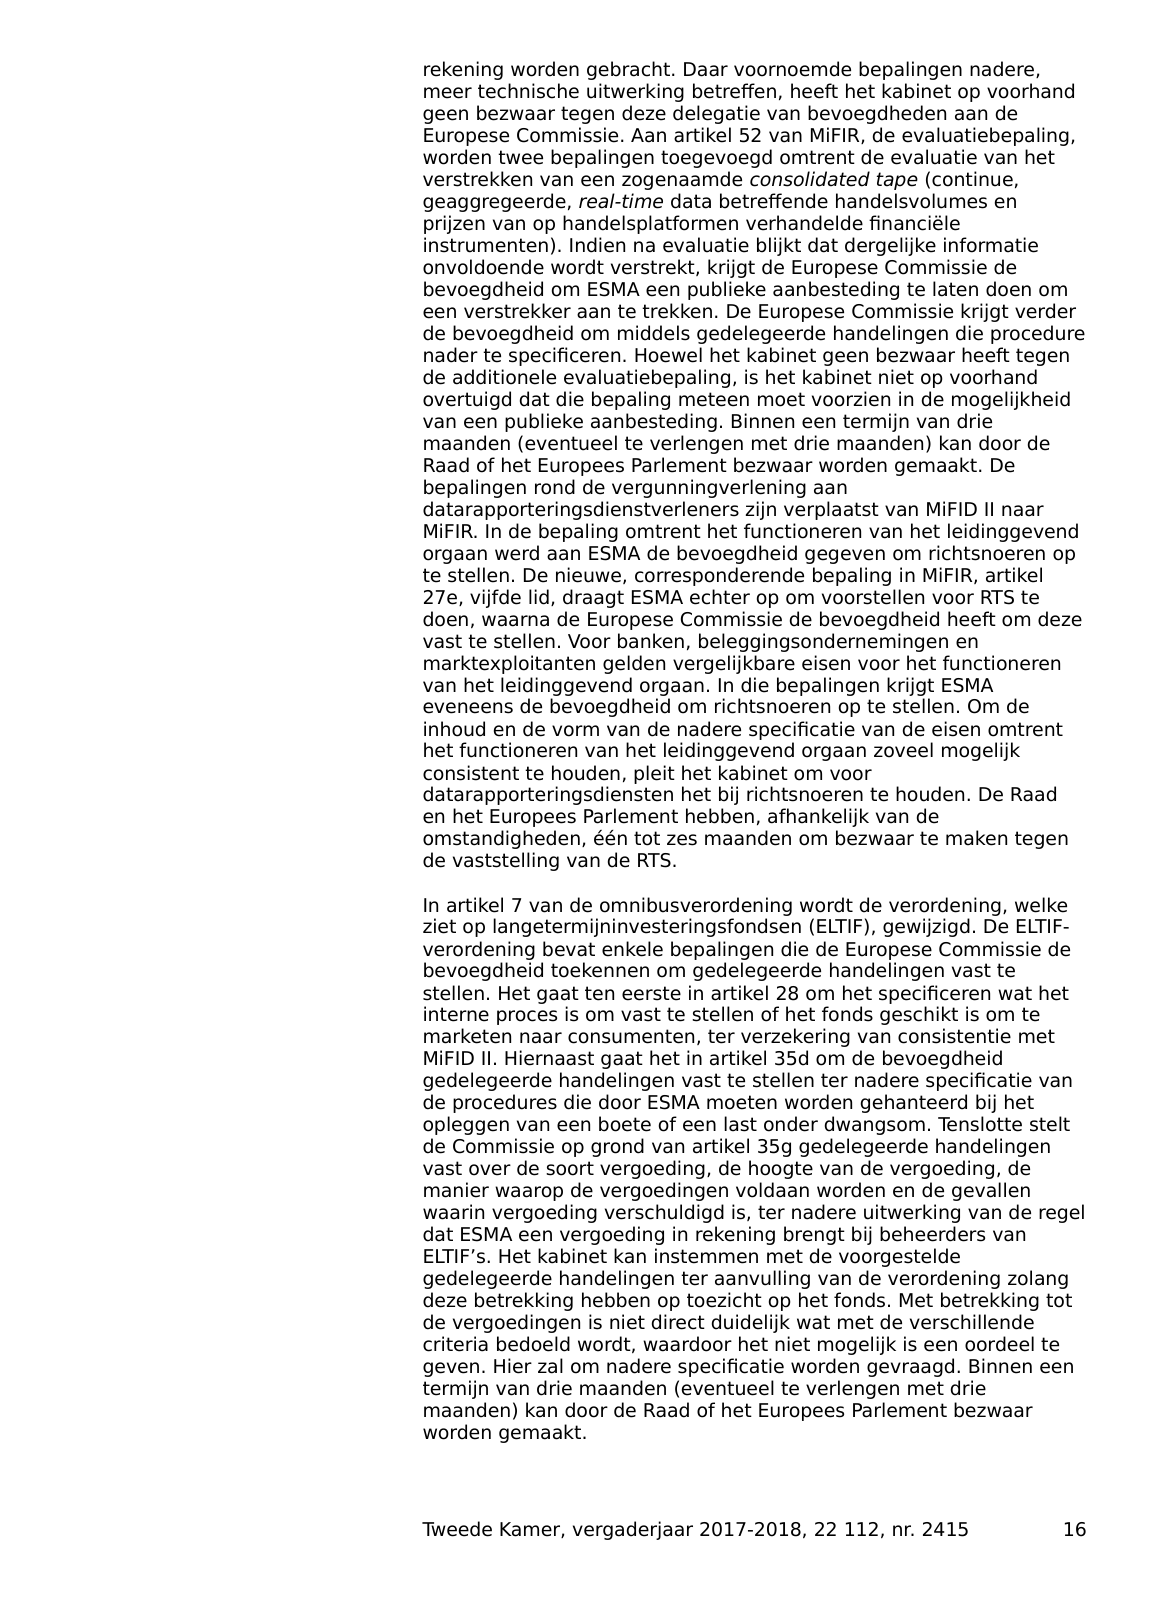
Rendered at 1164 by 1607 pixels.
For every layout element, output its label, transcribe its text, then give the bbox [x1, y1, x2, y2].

text rekening worden gebracht. Daar voornoemde bepalingen nadere, meer technische uitwerking betreffen, heeft het kabinet op voorhand geen bezwaar tegen deze delegatie van bevoegdheden aan de Europese Commissie. Aan artikel 52 van MiFIR, de evaluatiebepaling, worden twee bepalingen toegevoegd omtrent de evaluatie van het verstrekken van een zogenaamde consolidated tape (continue, geaggregeerde, real-time data betreffende handelsvolumes en prijzen van op handelsplatformen verhandelde financiële instrumenten). Indien na evaluatie blijkt dat dergelijke informatie onvoldoende wordt verstrekt, krijgt de Europese Commissie de bevoegdheid om ESMA een publieke aanbesteding te laten doen om een verstrekker aan te trekken. De Europese Commissie krijgt verder de bevoegdheid om middels gedelegeerde handelingen die procedure nader te specificeren. Hoewel het kabinet geen bezwaar heeft tegen de additionele evaluatiebepaling, is het kabinet niet op voorhand overtuigd dat die bepaling meteen moet voorzien in de mogelijkheid van een publieke aanbesteding. Binnen een termijn van drie maanden (eventueel te verlengen met drie maanden) kan door de Raad of het Europees Parlement bezwaar worden gemaakt. De bepalingen rond de vergunningverlening aan datarapporteringsdienstverleners zijn verplaatst van MiFID II naar MiFIR. In de bepaling omtrent het functioneren van het leidinggevend orgaan werd aan ESMA de bevoegdheid gegeven om richtsnoeren op te stellen. De nieuwe, corresponderende bepaling in MiFIR, artikel 27e, vijfde lid, draagt ESMA echter op om voorstellen voor RTS te doen, waarna de Europese Commissie de bevoegdheid heeft om deze vast te stellen. Voor banken, beleggingsondernemingen en marktexploitanten gelden vergelijkbare eisen voor het functioneren van het leidinggevend orgaan. In die bepalingen krijgt ESMA eveneens de bevoegdheid om richtsnoeren op te stellen. Om de inhoud en de vorm van de nadere specificatie van de eisen omtrent het functioneren van het leidinggevend orgaan zoveel mogelijk consistent te houden, pleit het kabinet om voor datarapporteringsdiensten het bij richtsnoeren te houden. De Raad en het Europees Parlement hebben, afhankelijk van de omstandigheden, één tot zes maanden om bezwaar te maken tegen de vaststelling van de RTS. [422, 59, 1087, 872]
text In artikel 7 van de omnibusverordening wordt de verordening, welke ziet op langetermijninvesteringsfondsen (ELTIF), gewijzigd. De ELTIF-verordening bevat enkele bepalingen die de Europese Commissie de bevoegdheid toekennen om gedelegeerde handelingen vast te stellen. Het gaat ten eerste in artikel 28 om het specificeren wat het interne proces is om vast te stellen of het fonds geschikt is om te marketen naar consumenten, ter verzekering van consistentie met MiFID II. Hiernaast gaat het in artikel 35d om de bevoegdheid gedelegeerde handelingen vast te stellen ter nadere specificatie van de procedures die door ESMA moeten worden gehanteerd bij het opleggen van een boete of een last onder dwangsom. Tenslotte stelt de Commissie op grond van artikel 35g gedelegeerde handelingen vast over de soort vergoeding, de hoogte van de vergoeding, de manier waarop de vergoedingen voldaan worden en de gevallen waarin vergoeding verschuldigd is, ter nadere uitwerking van de regel dat ESMA een vergoeding in rekening brengt bij beheerders van ELTIF’s. Het kabinet kan instemmen met de voorgestelde gedelegeerde handelingen ter aanvulling van de verordening zolang deze betrekking hebben op toezicht op het fonds. Met betrekking tot de vergoedingen is niet direct duidelijk wat met de verschillende criteria bedoeld wordt, waardoor het niet mogelijk is een oordeel te geven. Hier zal om nadere specificatie worden gevraagd. Binnen een termijn van drie maanden (eventueel te verlengen met drie maanden) kan door de Raad of het Europees Parlement bezwaar worden gemaakt. [422, 894, 1087, 1444]
